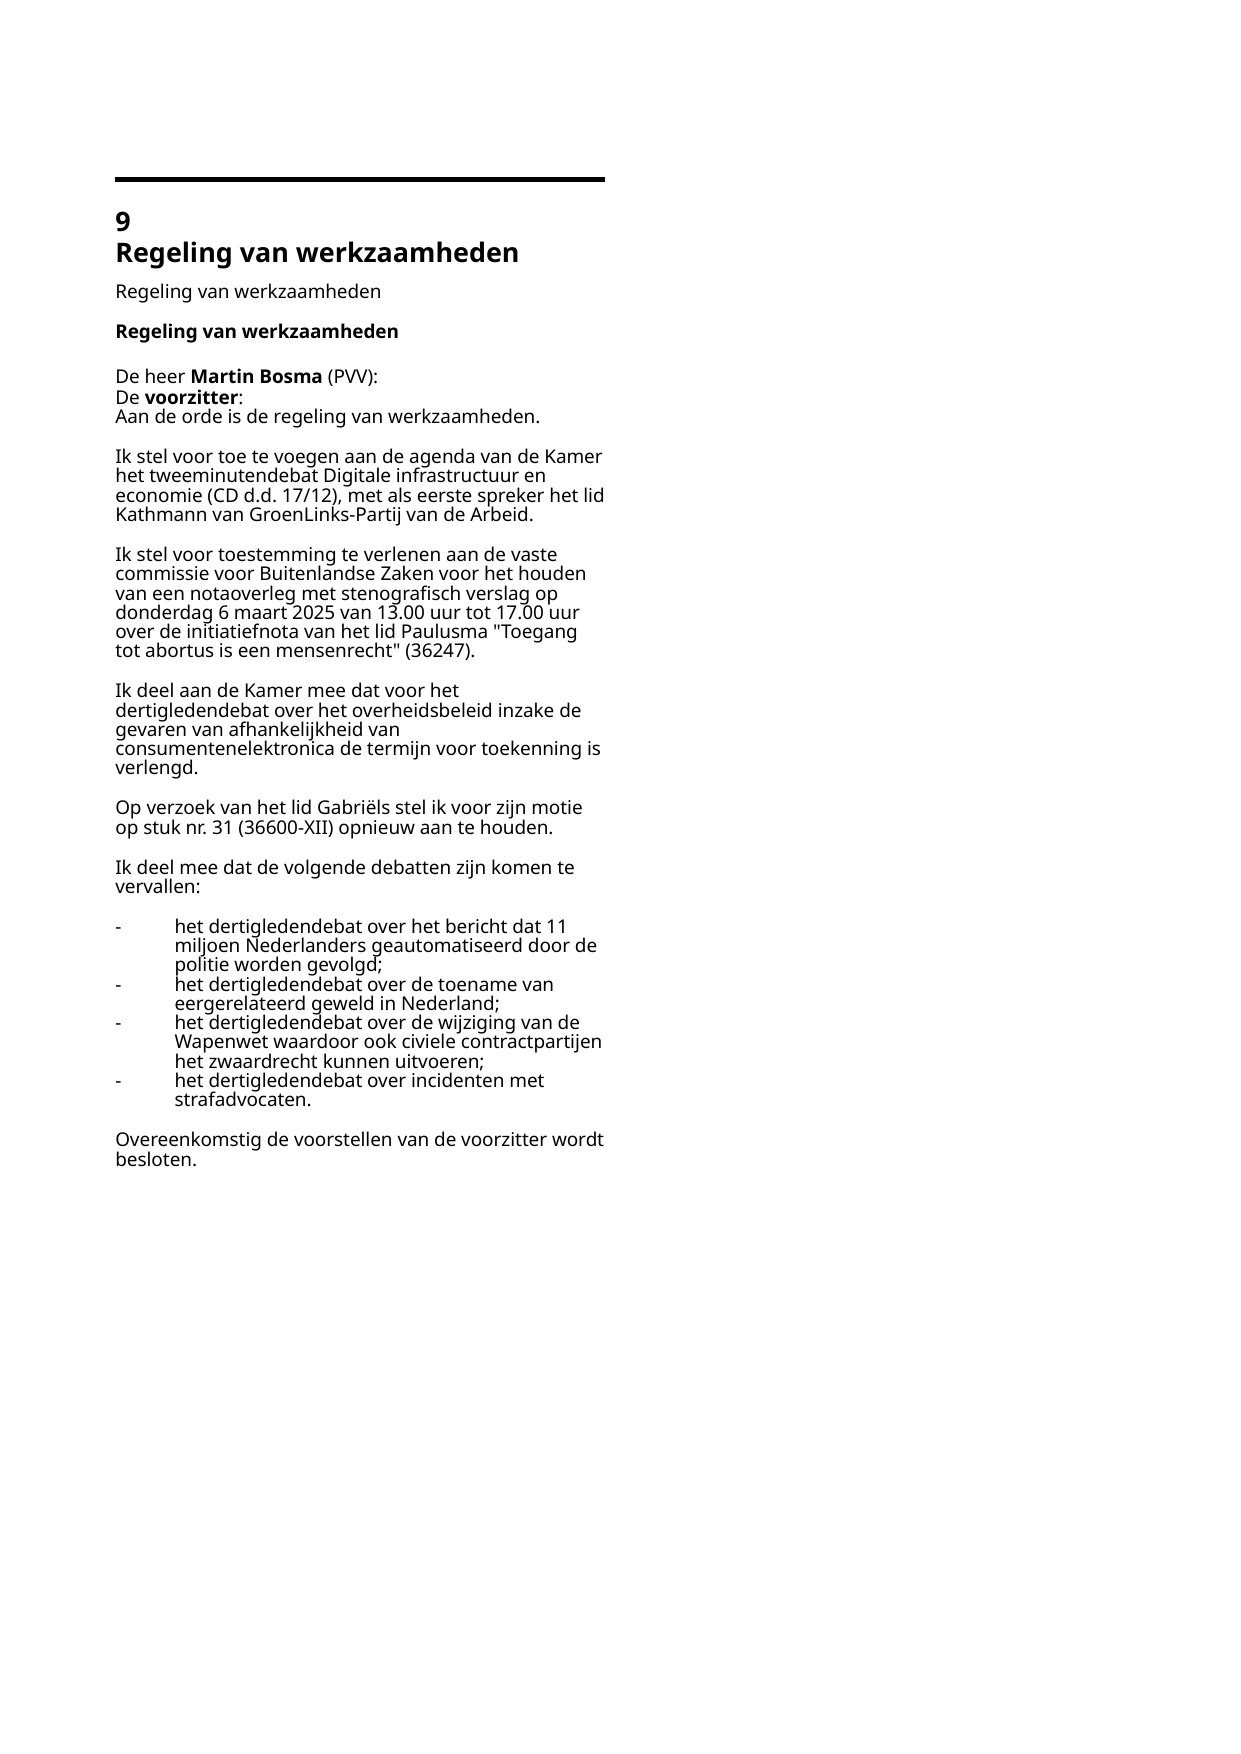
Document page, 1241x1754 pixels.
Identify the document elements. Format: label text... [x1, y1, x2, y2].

list het dertigledendebat over de toename van eergerelateerd geweld in Nederland; [115, 976, 605, 1014]
list het dertigledendebat over de wijziging van de Wapenwet waardoor ook civiele contractpartijen het zwaardrecht kunnen uitvoeren; [115, 1014, 605, 1072]
list het dertigledendebat over het bericht dat 11 miljoen Nederlanders geautomatiseerd door de politie worden gevolgd; [115, 918, 605, 976]
text Overeenkomstig de voorstellen van de voorzitter wordt besloten. [115, 1131, 605, 1170]
text De voorzitter: [115, 389, 605, 408]
text Aan de orde is de regeling van werkzaamheden. [115, 408, 605, 427]
text 9 [115, 203, 605, 239]
text Ik deel aan de Kamer mee dat voor het dertigledendebat over het overheidsbeleid inzake de gevaren van afhankelijkheid van consumentenelektronica de termijn voor toekenning is verlengd. [115, 682, 605, 779]
list het dertigledendebat over incidenten met strafadvocaten. [115, 1072, 605, 1111]
text Ik deel mee dat de volgende debatten zijn komen te vervallen: [115, 859, 605, 897]
text Regeling van werkzaamheden [115, 283, 605, 302]
text Ik stel voor toestemming te verlenen aan de vaste commissie voor Buitenlandse Zaken voor het houden van een notaoverleg met stenografisch verslag op donderdag 6 maart 2025 van 13.00 uur tot 17.00 uur over de initiatiefnota van het lid Paulusma "Toegang tot abortus is een mensenrecht" (36247). [115, 546, 605, 662]
text Ik stel voor toe te voegen aan de agenda van de Kamer het tweeminutendebat Digitale infrastructuur en economie (CD d.d. 17/12), met als eerste spreker het lid Kathmann van GroenLinks-Partij van de Arbeid. [115, 448, 605, 525]
text Regeling van werkzaamheden [115, 239, 605, 283]
text Regeling van werkzaamheden [115, 323, 605, 342]
text Op verzoek van het lid Gabriëls stel ik voor zijn motie op stuk nr. 31 (36600-XII) opnieuw aan te houden. [115, 799, 605, 838]
text De heer Martin Bosma (PVV): [115, 363, 605, 389]
